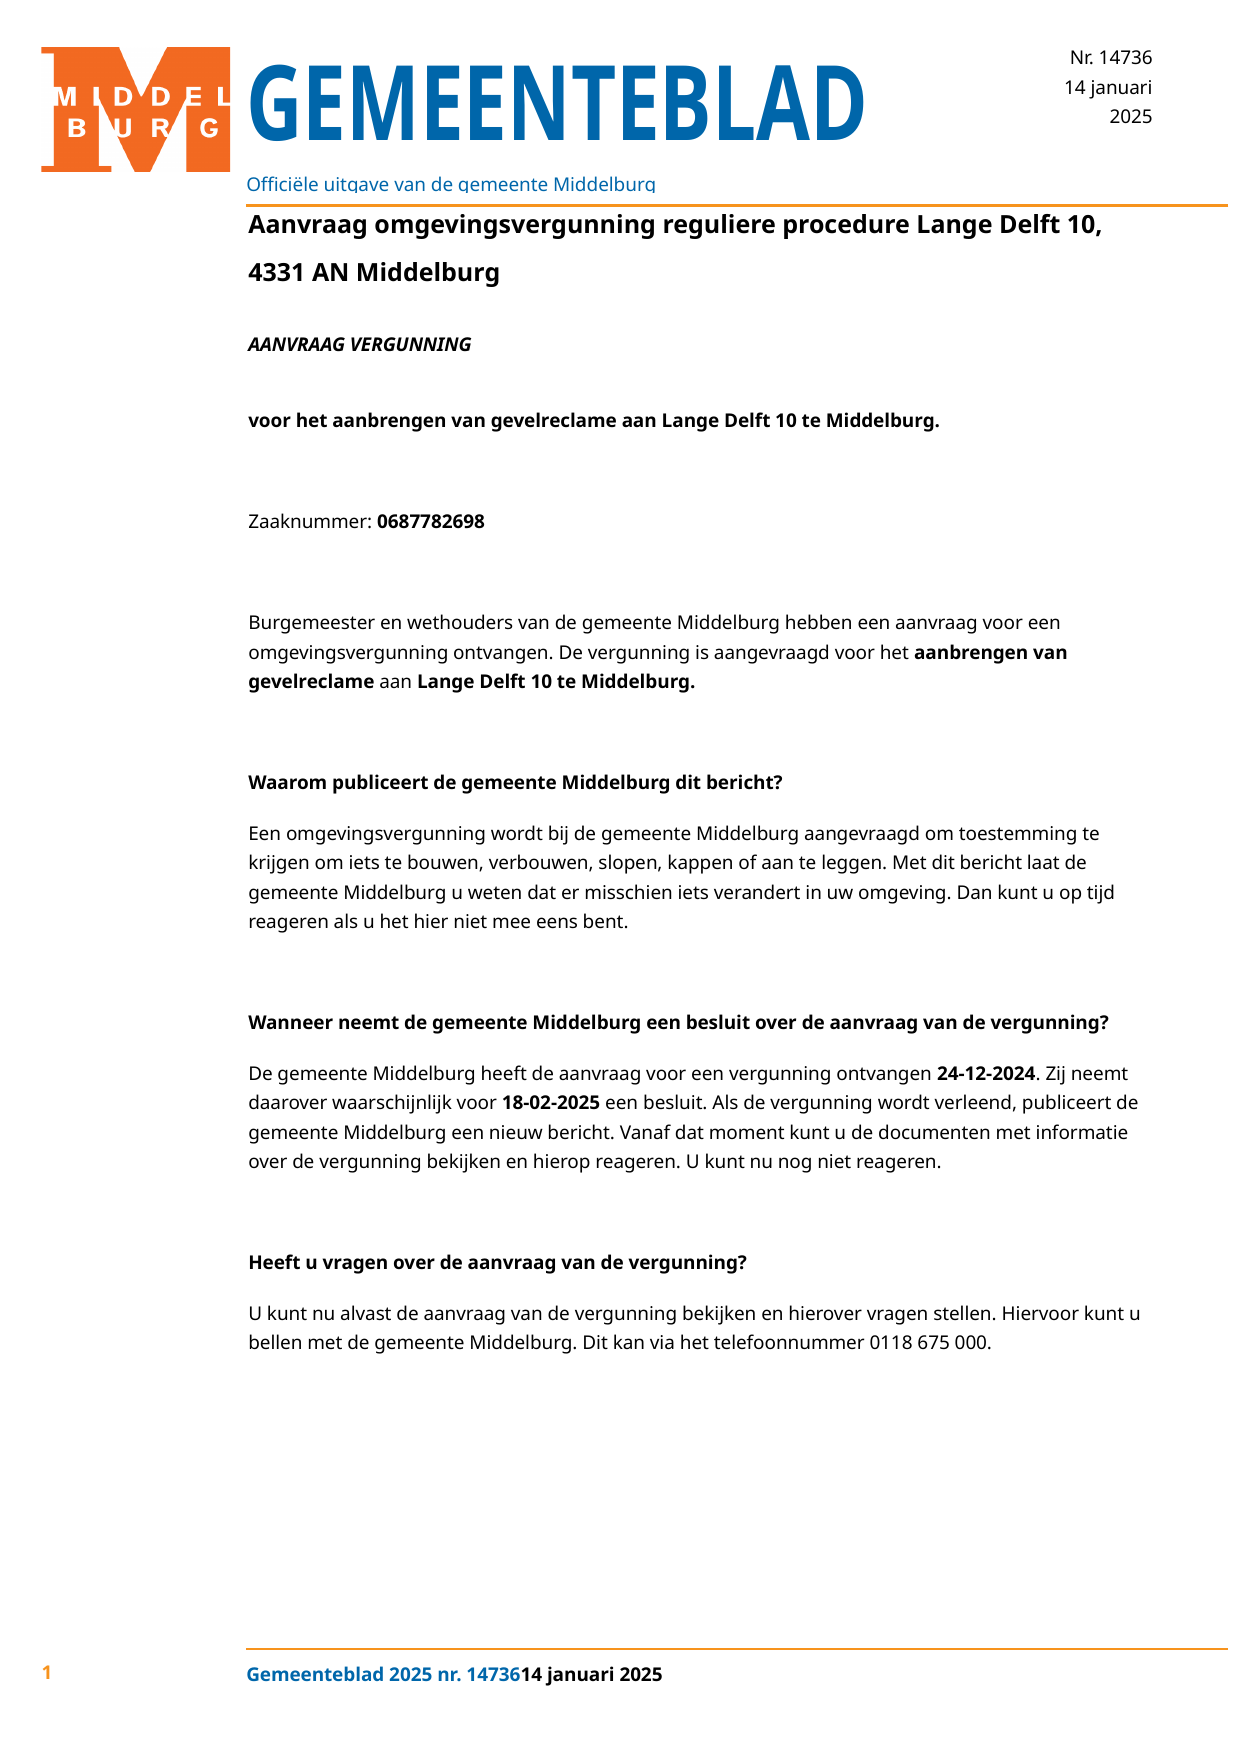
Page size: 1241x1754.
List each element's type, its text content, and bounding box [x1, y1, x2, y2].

text Aanvraag omgevingsvergunning reguliere procedure Lange Delft 10, 4331 AN Middelburg [248, 207, 1152, 288]
text Wanneer neemt de gemeente Middelburg een besluit over de aanvraag van de vergunning? [248, 1009, 1152, 1035]
text voor het aanbrengen van gevelreclame aan Lange Delft 10 te Middelburg. [248, 408, 1152, 433]
text U kunt nu alvast de aanvraag van de vergunning bekijken en hierover vragen stellen. Hiervoor kunt u bellen met de gemeente Middelburg. Dit kan via het telefoonnummer 0118 675 000. [248, 1300, 1152, 1355]
text Zaaknummer: 0687782698 [248, 508, 1152, 534]
text Waarom publiceert de gemeente Middelburg dit bericht? [248, 769, 1152, 795]
text Een omgevingsvergunning wordt bij de gemeente Middelburg aangevraagd om toestemming te krijgen om iets te bouwen, verbouwen, slopen, kappen of aan te leggen. Met dit bericht laat de gemeente Middelburg u weten dat er misschien iets verandert in uw omgeving. Dan kunt u op tijd reageren als u het hier niet mee eens bent. [248, 820, 1152, 934]
text Heeft u vragen over de aanvraag van de vergunning? [248, 1249, 1152, 1275]
text AANVRAAG VERGUNNING [248, 331, 1152, 357]
picture [41, 47, 231, 172]
text Burgemeester en wethouders van de gemeente Middelburg hebben een aanvraag voor een omgevingsvergunning ontvangen. De vergunning is aangevraagd voor het aanbrengen van gevelreclame aan Lange Delft 10 te Middelburg. [248, 609, 1152, 694]
text De gemeente Middelburg heeft de aanvraag voor een vergunning ontvangen 24-12-2024. Zij neemt daarover waarschijnlijk voor 18-02-2025 een besluit. Als de vergunning wordt verleend, publiceert de gemeente Middelburg een nieuw bericht. Vanaf dat moment kunt u de documenten met informatie over de vergunning bekijken en hierop reageren. U kunt nu nog niet reageren. [248, 1060, 1152, 1174]
